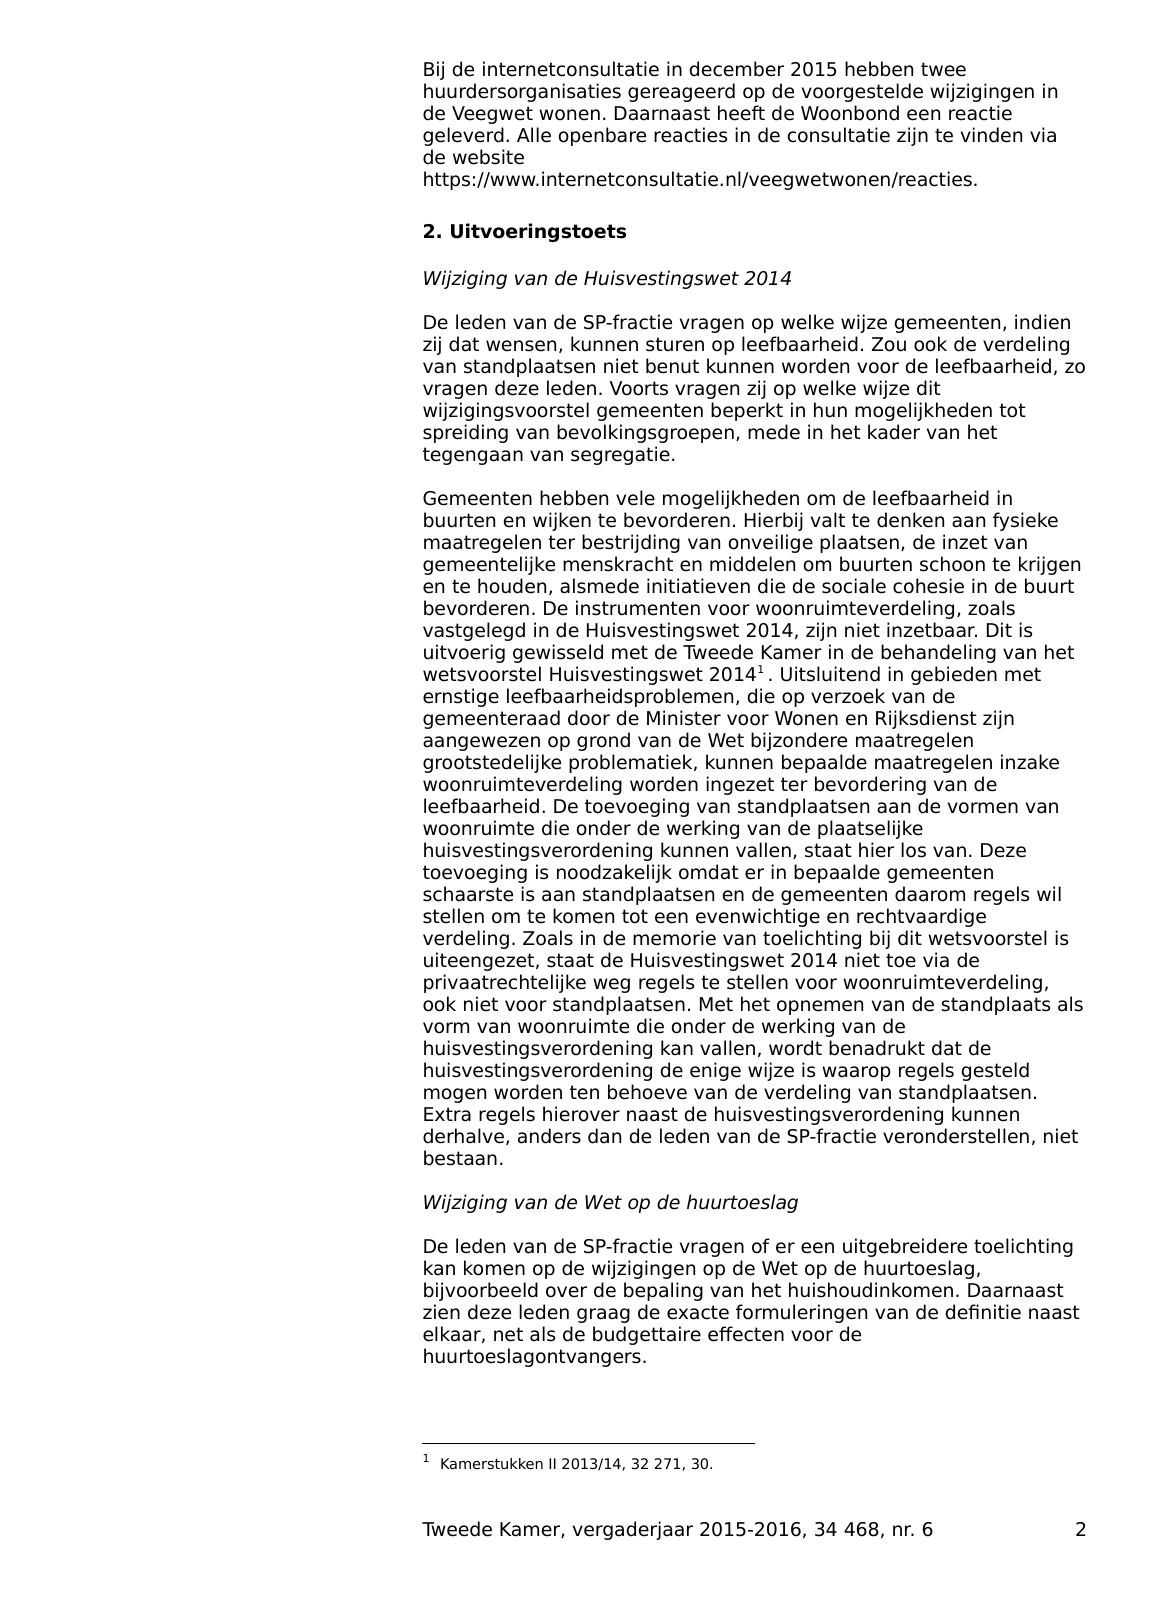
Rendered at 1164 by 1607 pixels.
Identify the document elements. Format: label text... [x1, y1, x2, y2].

text De leden van de SP-fractie vragen of er een uitgebreidere toelichting kan komen op de wijzigingen op de Wet op de huurtoeslag, bijvoorbeeld over de bepaling van het huishoudinkomen. Daarnaast zien deze leden graag de exacte formuleringen van de definitie naast elkaar, net als de budgettaire effecten voor de huurtoeslagontvangers. [422, 1236, 1087, 1368]
subtitle 2. Uitvoeringstoets [422, 221, 1087, 243]
text Gemeenten hebben vele mogelijkheden om de leefbaarheid in buurten en wijken te bevorderen. Hierbij valt te denken aan fysieke maatregelen ter bestrijding van onveilige plaatsen, de inzet van gemeentelijke menskracht en middelen om buurten schoon te krijgen en te houden, alsmede initiatieven die de sociale cohesie in de buurt bevorderen. De instrumenten voor woonruimteverdeling, zoals vastgelegd in de Huisvestingswet 2014, zijn niet inzetbaar. Dit is uitvoerig gewisseld met de Tweede Kamer in de behandeling van het wetsvoorstel Huisvestingswet 2014. Uitsluitend in gebieden met ernstige leefbaarheidsproblemen, die op verzoek van de gemeenteraad door de Minister voor Wonen en Rijksdienst zijn aangewezen op grond van de Wet bijzondere maatregelen grootstedelijke problematiek, kunnen bepaalde maatregelen inzake woonruimteverdeling worden ingezet ter bevordering van de leefbaarheid. De toevoeging van standplaatsen aan de vormen van woonruimte die onder de werking van de plaatselijke huisvestingsverordening kunnen vallen, staat hier los van. Deze toevoeging is noodzakelijk omdat er in bepaalde gemeenten schaarste is aan standplaatsen en de gemeenten daarom regels wil stellen om te komen tot een evenwichtige en rechtvaardige verdeling. Zoals in de memorie van toelichting bij dit wetsvoorstel is uiteengezet, staat de Huisvestingswet 2014 niet toe via de privaatrechtelijke weg regels te stellen voor woonruimteverdeling, ook niet voor standplaatsen. Met het opnemen van de standplaats als vorm van woonruimte die onder de werking van de huisvestingsverordening kan vallen, wordt benadrukt dat de huisvestingsverordening de enige wijze is waarop regels gesteld mogen worden ten behoeve van de verdeling van standplaatsen. Extra regels hierover naast de huisvestingsverordening kunnen derhalve, anders dan de leden van de SP-fractie veronderstellen, niet bestaan. [422, 488, 1087, 1169]
text De leden van de SP-fractie vragen op welke wijze gemeenten, indien zij dat wensen, kunnen sturen op leefbaarheid. Zou ook de verdeling van standplaatsen niet benut kunnen worden voor de leefbaarheid, zo vragen deze leden. Voorts vragen zij op welke wijze dit wijzigingsvoorstel gemeenten beperkt in hun mogelijkheden tot spreiding van bevolkingsgroepen, mede in het kader van het tegengaan van segregatie. [422, 312, 1087, 466]
text Kamerstukken II 2013/14, 32 271, 30. [422, 1452, 1087, 1474]
text Bij de internetconsultatie in december 2015 hebben twee huurdersorganisaties gereageerd op de voorgestelde wijzigingen in de Veegwet wonen. Daarnaast heeft de Woonbond een reactie geleverd. Alle openbare reacties in de consultatie zijn te vinden via de website https://www.internetconsultatie.nl/veegwetwonen/reacties. [422, 59, 1087, 191]
subtitle Wijziging van de Huisvestingswet 2014 [422, 268, 1087, 290]
subtitle Wijziging van de Wet op de huurtoeslag [422, 1192, 1087, 1214]
